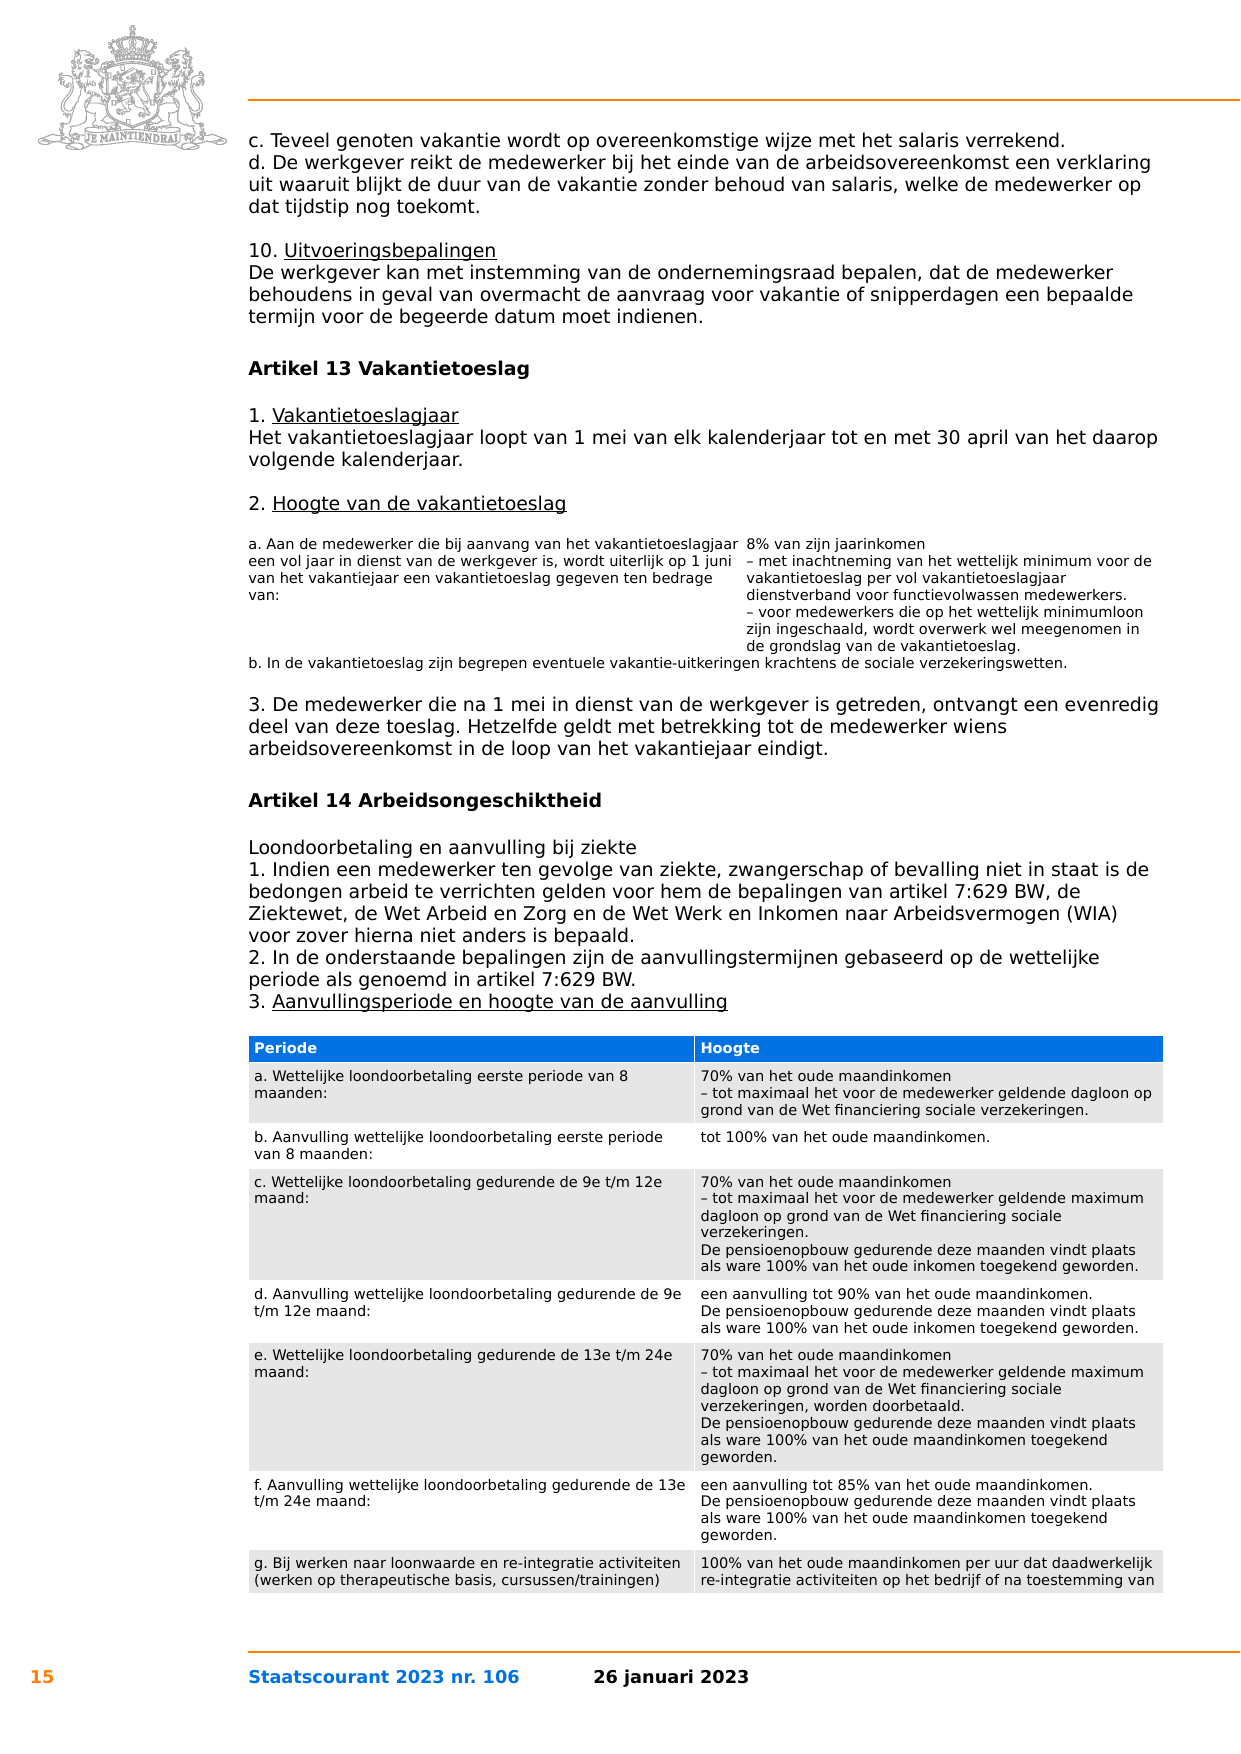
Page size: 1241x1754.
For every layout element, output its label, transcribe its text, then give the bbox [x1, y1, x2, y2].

table_cell g. Bij werken naar loonwaarde en re‑integratie activiteiten (werken op therapeutische basis, cursussen/trainingen) [249, 1550, 694, 1593]
text 2. In de onderstaande bepalingen zijn de aanvullingstermijnen gebaseerd op de wettelijke periode als genoemd in artikel 7:629 BW. [248, 947, 1163, 991]
subtitle Artikel 14 Arbeidsongeschiktheid [248, 790, 1163, 812]
table_header Hoogte [695, 1036, 1163, 1062]
text c. Teveel genoten vakantie wordt op overeenkomstige wijze met het salaris verrekend. [248, 130, 1163, 152]
table_cell een aanvulling tot 90% van het oude maandinkomen. De pensioenopbouw gedurende deze maanden vindt plaats als ware 100% van het oude inkomen toegekend geworden. [695, 1281, 1163, 1341]
table_cell b. In de vakantietoeslag zijn begrepen eventuele vakantie-uitkeringen krachtens de sociale verzekeringswetten. [248, 655, 1163, 672]
text 3. Aanvullingsperiode en hoogte van de aanvulling [248, 991, 1163, 1013]
text De werkgever kan met instemming van de ondernemingsraad bepalen, dat de medewerker behoudens in geval van overmacht de aanvraag voor vakantie of snipperdagen een bepaalde termijn voor de begeerde datum moet indienen. [248, 262, 1163, 328]
table_cell a. Wettelijke loondoorbetaling eerste periode van 8 maanden: [249, 1063, 694, 1123]
table_cell 70% van het oude maandinkomen – tot maximaal het voor de medewerker geldende maximum dagloon op grond van de Wet financiering sociale verzekeringen, worden doorbetaald. De pensioenopbouw gedurende deze maanden vindt plaats als ware 100% van het oude maandinkomen toegekend geworden. [695, 1343, 1163, 1471]
text Loondoorbetaling en aanvulling bij ziekte [248, 837, 1163, 859]
text 2. Hoogte van de vakantietoeslag [248, 492, 1163, 514]
text 1. Indien een medewerker ten gevolge van ziekte, zwangerschap of bevalling niet in staat is de bedongen arbeid te verrichten gelden voor hem de bepalingen van artikel 7:629 BW, de Ziektewet, de Wet Arbeid en Zorg en de Wet Werk en Inkomen naar Arbeidsvermogen (WIA) voor zover hierna niet anders is bepaald. [248, 859, 1163, 947]
text d. De werkgever reikt de medewerker bij het einde van de arbeidsovereenkomst een verklaring uit waaruit blijkt de duur van de vakantie zonder behoud van salaris, welke de medewerker op dat tijdstip nog toekomt. [248, 152, 1163, 218]
text 3. De medewerker die na 1 mei in dienst van de werkgever is getreden, ontvangt een evenredig deel van deze toeslag. Hetzelfde geldt met betrekking tot de medewerker wiens arbeidsovereenkomst in de loop van het vakantiejaar eindigt. [248, 694, 1163, 760]
text 1. Vakantietoeslagjaar [248, 404, 1163, 427]
table_header Periode [249, 1036, 694, 1062]
table_cell 100% van het oude maandinkomen per uur dat daadwerkelijk re-integratie activiteiten op het bedrijf of na toestemming van [695, 1550, 1163, 1593]
table_cell b. Aanvulling wettelijke loondoorbetaling eerste periode van 8 maanden: [249, 1124, 694, 1168]
table_cell d. Aanvulling wettelijke loondoorbetaling gedurende de 9e t/m 12e maand: [249, 1281, 694, 1341]
table_cell f. Aanvulling wettelijke loondoorbetaling gedurende de 13e t/m 24e maand: [249, 1472, 694, 1549]
table_cell c. Wettelijke loondoorbetaling gedurende de 9e t/m 12e maand: [249, 1169, 694, 1280]
table_header a. Aan de medewerker die bij aanvang van het vakantietoeslagjaar een vol jaar in dienst van de werkgever is, wordt uiterlijk op 1 juni van het vakantiejaar een vakantietoeslag gegeven ten bedrage van: [248, 536, 740, 655]
text 10. Uitvoeringsbepalingen [248, 240, 1163, 262]
table_cell een aanvulling tot 85% van het oude maandinkomen. De pensioenopbouw gedurende deze maanden vindt plaats als ware 100% van het oude maandinkomen toegekend geworden. [695, 1472, 1163, 1549]
picture [38, 25, 227, 150]
table_header 8% van zijn jaarinkomen – met inachtneming van het wettelijk minimum voor de vakantietoeslag per vol vakantietoeslagjaar dienstverband voor functievolwassen medewerkers. – voor medewerkers die op het wettelijk minimumloon zijn ingeschaald, wordt overwerk wel meegenomen in de grondslag van de vakantietoeslag. [740, 536, 1163, 655]
text Het vakantietoeslagjaar loopt van 1 mei van elk kalenderjaar tot en met 30 april van het daarop volgende kalenderjaar. [248, 427, 1163, 471]
subtitle Artikel 13 Vakantietoeslag [248, 358, 1163, 379]
table_cell 70% van het oude maandinkomen – tot maximaal het voor de medewerker geldende maximum dagloon op grond van de Wet financiering sociale verzekeringen. De pensioenopbouw gedurende deze maanden vindt plaats als ware 100% van het oude inkomen toegekend geworden. [695, 1169, 1163, 1280]
table_cell 70% van het oude maandinkomen – tot maximaal het voor de medewerker geldende dagloon op grond van de Wet financiering sociale verzekeringen. [695, 1063, 1163, 1123]
table_cell tot 100% van het oude maandinkomen. [695, 1124, 1163, 1168]
table_cell e. Wettelijke loondoorbetaling gedurende de 13e t/m 24e maand: [249, 1343, 694, 1471]
